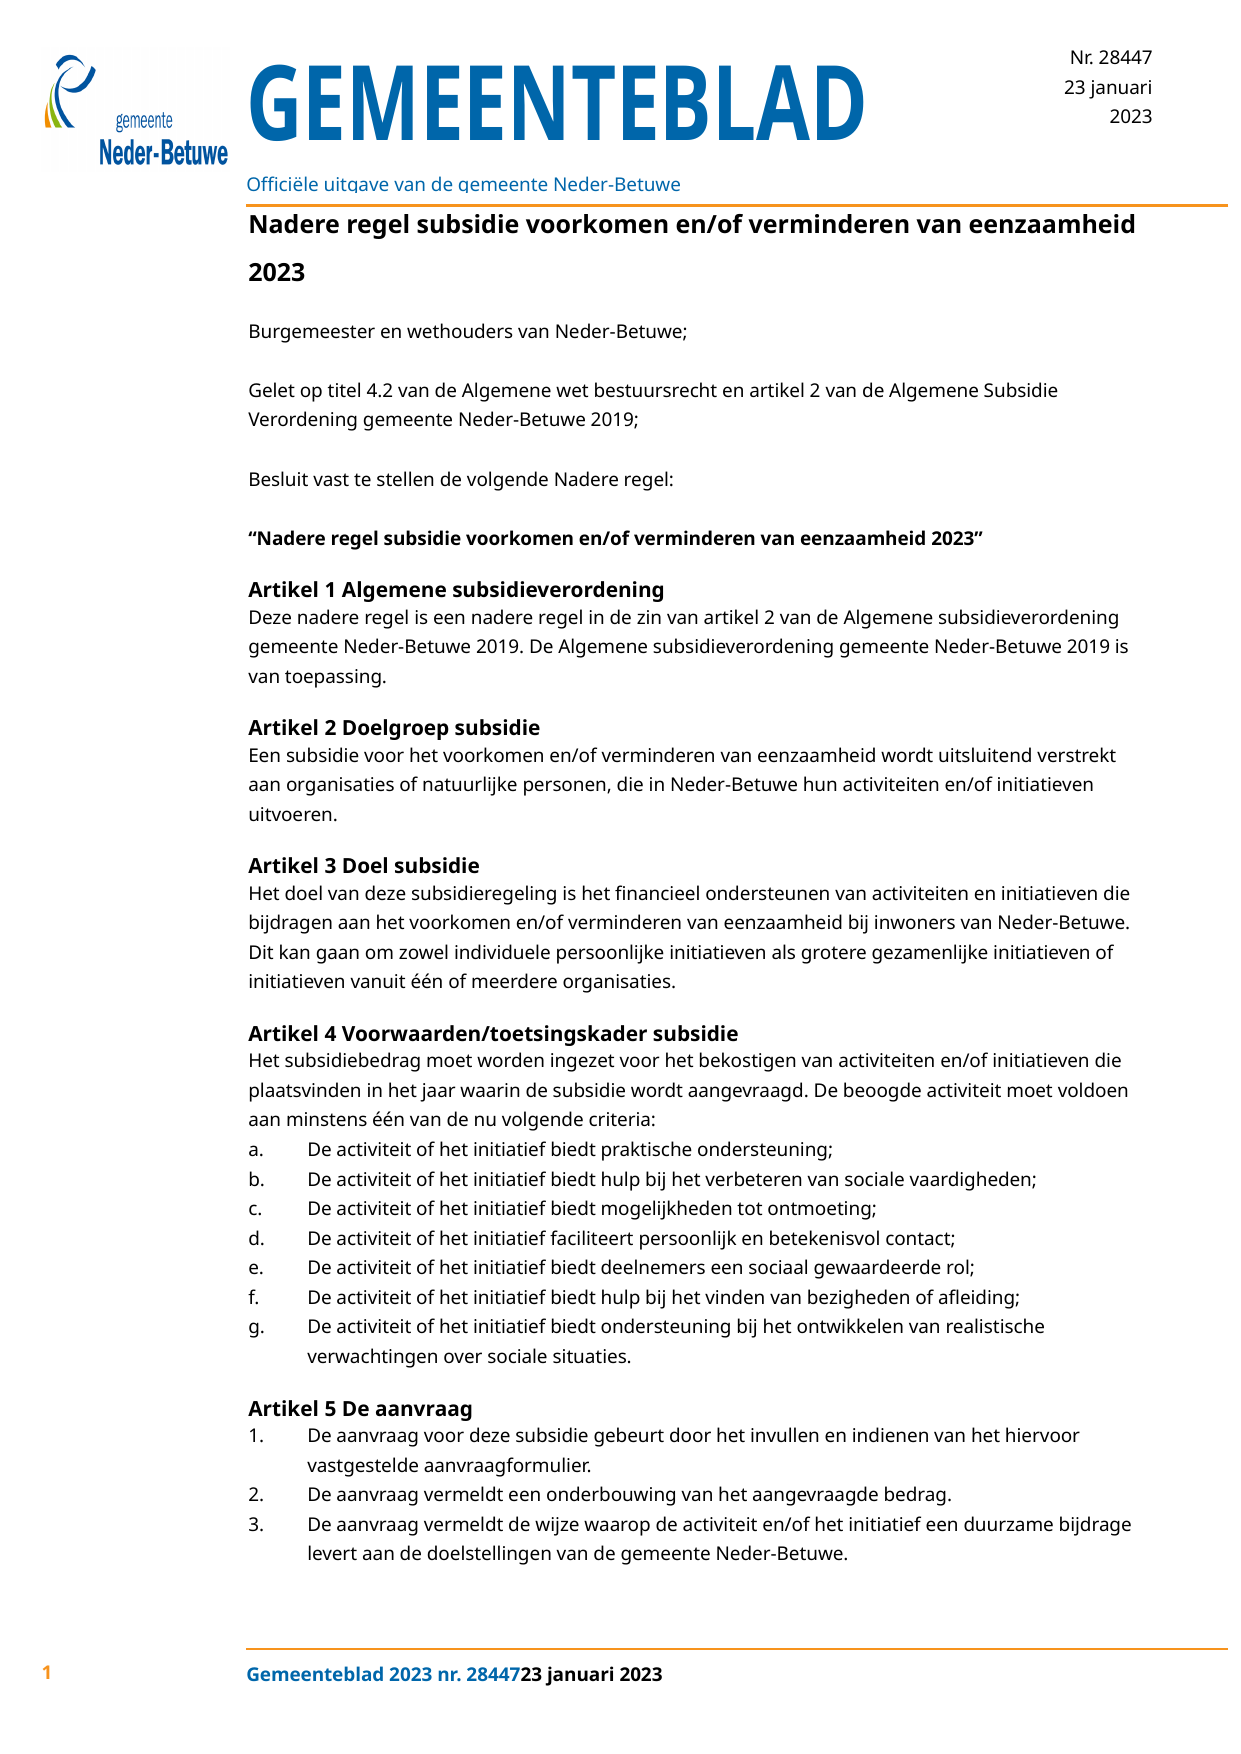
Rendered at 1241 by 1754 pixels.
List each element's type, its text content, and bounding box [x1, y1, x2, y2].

text Een subsidie voor het voorkomen en/of verminderen van eenzaamheid wordt uitsluitend verstrekt aan organisaties of natuurlijke personen, die in Neder-Betuwe hun activiteiten en/of initiatieven uitvoeren. [248, 742, 1152, 827]
text Artikel 5 De aanvraag [248, 1394, 1152, 1422]
list De aanvraag vermeldt een onderbouwing van het aangevraagde bedrag. [248, 1481, 1152, 1507]
list De activiteit of het initiatief biedt deelnemers een sociaal gewaardeerde rol; [248, 1254, 1152, 1280]
text Het subsidiebedrag moet worden ingezet voor het bekostigen van activiteiten en/of initiatieven die plaatsvinden in het jaar waarin de subsidie wordt aangevraagd. De beoogde activiteit moet voldoen aan minstens één van de nu volgende criteria: [248, 1047, 1152, 1132]
picture [41, 47, 231, 172]
text Het doel van deze subsidieregeling is het financieel ondersteunen van activiteiten en initiatieven die bijdragen aan het voorkomen en/of verminderen van eenzaamheid bij inwoners van Neder-Betuwe. Dit kan gaan om zowel individuele persoonlijke initiatieven als grotere gezamenlijke initiatieven of initiatieven vanuit één of meerdere organisaties. [248, 880, 1152, 994]
list De activiteit of het initiatief biedt ondersteuning bij het ontwikkelen van realistische verwachtingen over sociale situaties. [248, 1314, 1152, 1369]
list De aanvraag voor deze subsidie gebeurt door het invullen en indienen van het hiervoor vastgestelde aanvraagformulier. [248, 1422, 1152, 1477]
text Besluit vast te stellen de volgende Nadere regel: [248, 466, 1152, 492]
list De activiteit of het initiatief biedt praktische ondersteuning; [248, 1136, 1152, 1162]
list De activiteit of het initiatief faciliteert persoonlijk en betekenisvol contact; [248, 1225, 1152, 1251]
list De activiteit of het initiatief biedt hulp bij het verbeteren van sociale vaardigheden; [248, 1166, 1152, 1192]
text Artikel 2 Doelgroep subsidie [248, 713, 1152, 742]
list De aanvraag vermeldt de wijze waarop de activiteit en/of het initiatief een duurzame bijdrage levert aan de doelstellingen van de gemeente Neder-Betuwe. [248, 1511, 1152, 1566]
text Nadere regel subsidie voorkomen en/of verminderen van eenzaamheid 2023 [248, 207, 1152, 288]
text Artikel 4 Voorwaarden/toetsingskader subsidie [248, 1019, 1152, 1047]
text Deze nadere regel is een nadere regel in de zin van artikel 2 van de Algemene subsidieverordening gemeente Neder-Betuwe 2019. De Algemene subsidieverordening gemeente Neder-Betuwe 2019 is van toepassing. [248, 604, 1152, 689]
list De activiteit of het initiatief biedt hulp bij het vinden van bezigheden of afleiding; [248, 1284, 1152, 1310]
text Burgemeester en wethouders van Neder-Betuwe; [248, 318, 1152, 344]
text Artikel 3 Doel subsidie [248, 851, 1152, 880]
text Artikel 1 Algemene subsidieverordening [248, 575, 1152, 604]
text “Nadere regel subsidie voorkomen en/of verminderen van eenzaamheid 2023” [248, 525, 1152, 551]
text Gelet op titel 4.2 van de Algemene wet bestuursrecht en artikel 2 van de Algemene Subsidie Verordening gemeente Neder-Betuwe 2019; [248, 377, 1152, 432]
list De activiteit of het initiatief biedt mogelijkheden tot ontmoeting; [248, 1195, 1152, 1221]
